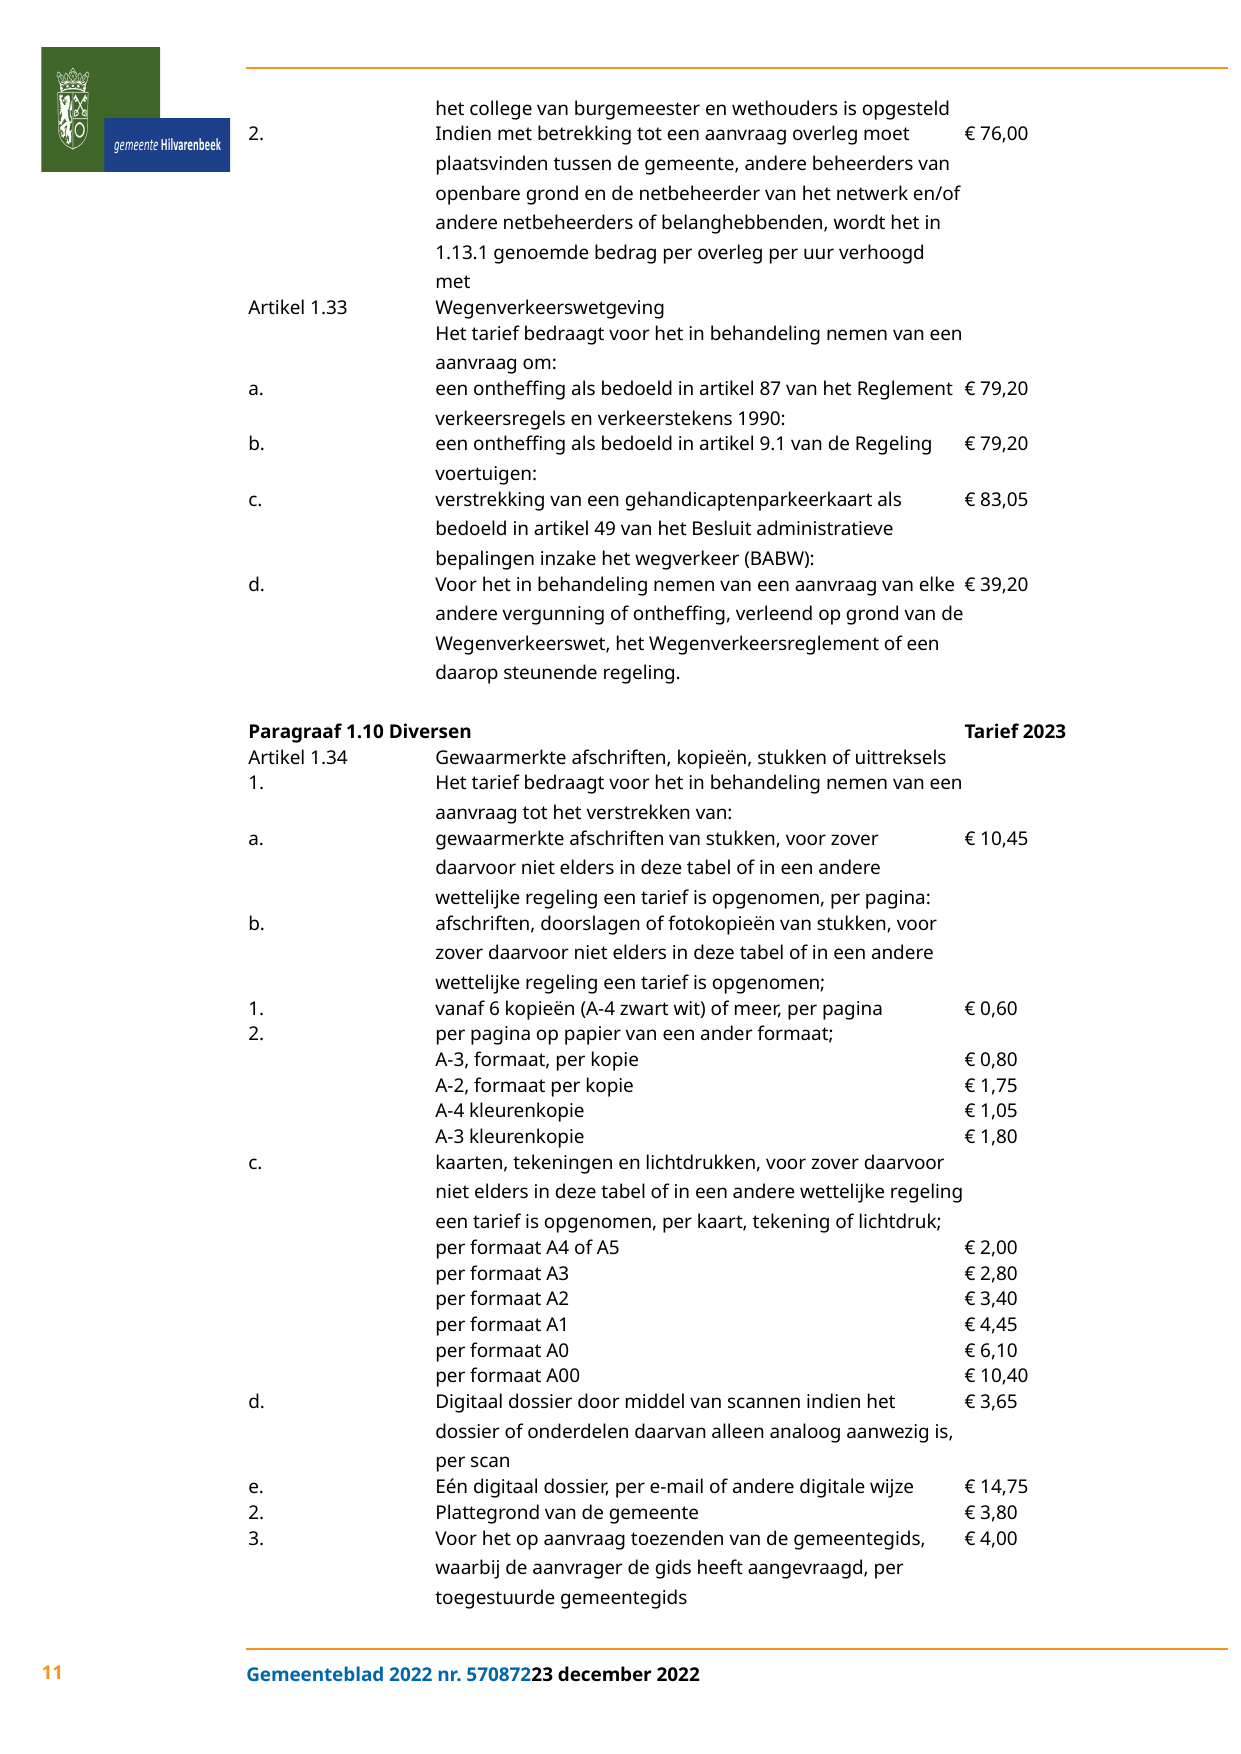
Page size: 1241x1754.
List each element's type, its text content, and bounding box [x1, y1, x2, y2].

table_cell € 3,80 [964, 1499, 1152, 1525]
table_cell [964, 95, 1152, 121]
table_cell vanaf 6 kopieën (A-4 zwart wit) of meer, per pagina [435, 995, 964, 1020]
table_cell € 2,00 [964, 1234, 1152, 1260]
table_cell [248, 320, 435, 375]
table_cell [248, 1098, 435, 1123]
table_cell een ontheffing als bedoeld in artikel 87 van het Reglement verkeersregels en verkeerstekens 1990: [435, 375, 964, 431]
table_cell afschriften, doorslagen of fotokopieën van stukken, voor zover daarvoor niet elders in deze tabel of in een andere wettelijke regeling een tarief is opgenomen; [435, 910, 964, 995]
table_cell 3. [248, 1525, 435, 1609]
table_cell € 10,40 [964, 1363, 1152, 1388]
table_cell 1. [248, 770, 435, 825]
table_cell c. [248, 1149, 435, 1234]
table_cell gewaarmerkte afschriften van stukken, voor zover daarvoor niet elders in deze tabel of in een andere wettelijke regeling een tarief is opgenomen, per pagina: [435, 825, 964, 910]
table_cell c. [248, 486, 435, 571]
table_cell per formaat A2 [435, 1285, 964, 1311]
table_cell Het tarief bedraagt voor het in behandeling nemen van een aanvraag tot het verstrekken van: [435, 770, 964, 825]
table_cell [248, 1123, 435, 1149]
table_cell kaarten, tekeningen en lichtdrukken, voor zover daarvoor niet elders in deze tabel of in een andere wettelijke regeling een tarief is opgenomen, per kaart, tekening of lichtdruk; [435, 1149, 964, 1234]
table_cell € 1,05 [964, 1098, 1152, 1123]
table_cell € 4,45 [964, 1311, 1152, 1337]
table_cell € 2,80 [964, 1260, 1152, 1285]
picture [41, 47, 231, 172]
table_cell A-2, formaat per kopie [435, 1072, 964, 1098]
table_cell € 1,75 [964, 1072, 1152, 1098]
table_cell [964, 320, 1152, 375]
table_cell verstrekking van een gehandicaptenparkeerkaart als bedoeld in artikel 49 van het Besluit administratieve bepalingen inzake het wegverkeer (BABW): [435, 486, 964, 571]
table_cell Gewaarmerkte afschriften, kopieën, stukken of uittreksels [435, 744, 964, 769]
table_cell € 39,20 [964, 571, 1152, 685]
table_cell [964, 770, 1152, 825]
table_cell 2. [248, 1020, 435, 1046]
table_cell [248, 1363, 435, 1388]
table_cell € 6,10 [964, 1337, 1152, 1363]
table_cell Eén digitaal dossier, per e-mail of andere digitale wijze [435, 1473, 964, 1499]
table_header Paragraaf 1.10 Diversen [248, 718, 964, 744]
table_cell d. [248, 571, 435, 685]
table_cell € 83,05 [964, 486, 1152, 571]
table_cell Digitaal dossier door middel van scannen indien het dossier of onderdelen daarvan alleen analoog aanwezig is, per scan [435, 1388, 964, 1473]
table_cell Wegenverkeerswetgeving [435, 294, 964, 320]
table_cell het college van burgemeester en wethouders is opgesteld [435, 95, 964, 121]
table_cell € 0,60 [964, 995, 1152, 1020]
table_cell Artikel 1.33 [248, 294, 435, 320]
table_cell Indien met betrekking tot een aanvraag overleg moet plaatsvinden tussen de gemeente, andere beheerders van openbare grond en de netbeheerder van het netwerk en/of andere netbeheerders of belanghebbenden, wordt het in 1.13.1 genoemde bedrag per overleg per uur verhoogd met [435, 121, 964, 294]
table_cell € 1,80 [964, 1123, 1152, 1149]
table_cell per formaat A00 [435, 1363, 964, 1388]
table_cell Het tarief bedraagt voor het in behandeling nemen van een aanvraag om: [435, 320, 964, 375]
table_cell [248, 1072, 435, 1098]
table_cell € 3,40 [964, 1285, 1152, 1311]
table_cell Voor het in behandeling nemen van een aanvraag van elke andere vergunning of ontheffing, verleend op grond van de Wegenverkeerswet, het Wegenverkeersreglement of een daarop steunende regeling. [435, 571, 964, 685]
table_cell € 76,00 [964, 121, 1152, 294]
table_cell € 10,45 [964, 825, 1152, 910]
table_cell 2. [248, 121, 435, 294]
table_cell [248, 1285, 435, 1311]
table_cell e. [248, 1473, 435, 1499]
table_cell een ontheffing als bedoeld in artikel 9.1 van de Regeling voertuigen: [435, 431, 964, 486]
table_cell [964, 294, 1152, 320]
table_cell Artikel 1.34 [248, 744, 435, 769]
table_cell d. [248, 1388, 435, 1473]
table_cell [248, 1234, 435, 1260]
table_cell [964, 744, 1152, 769]
table_cell € 79,20 [964, 375, 1152, 431]
table_cell per formaat A3 [435, 1260, 964, 1285]
table_cell [248, 95, 435, 121]
table_cell [964, 1020, 1152, 1046]
table_cell [248, 1260, 435, 1285]
table_cell A-3 kleurenkopie [435, 1123, 964, 1149]
table_cell € 4,00 [964, 1525, 1152, 1609]
table_cell per formaat A4 of A5 [435, 1234, 964, 1260]
table_cell Voor het op aanvraag toezenden van de gemeentegids, waarbij de aanvrager de gids heeft aangevraagd, per toegestuurde gemeentegids [435, 1525, 964, 1609]
table_cell 2. [248, 1499, 435, 1525]
table_cell [248, 1337, 435, 1363]
table_cell b. [248, 431, 435, 486]
table_cell [964, 910, 1152, 995]
table_cell € 14,75 [964, 1473, 1152, 1499]
table_cell [964, 1149, 1152, 1234]
table_cell per formaat A0 [435, 1337, 964, 1363]
table_cell a. [248, 375, 435, 431]
table_cell A-4 kleurenkopie [435, 1098, 964, 1123]
table_cell € 79,20 [964, 431, 1152, 486]
table_cell b. [248, 910, 435, 995]
table_cell per formaat A1 [435, 1311, 964, 1337]
table_cell Plattegrond van de gemeente [435, 1499, 964, 1525]
table_cell A-3, formaat, per kopie [435, 1046, 964, 1072]
table_cell 1. [248, 995, 435, 1020]
table_cell per pagina op papier van een ander formaat; [435, 1020, 964, 1046]
table_cell € 0,80 [964, 1046, 1152, 1072]
table_cell a. [248, 825, 435, 910]
table_cell € 3,65 [964, 1388, 1152, 1473]
table_cell [248, 1311, 435, 1337]
table_header Tarief 2023 [964, 718, 1152, 744]
table_cell [248, 1046, 435, 1072]
